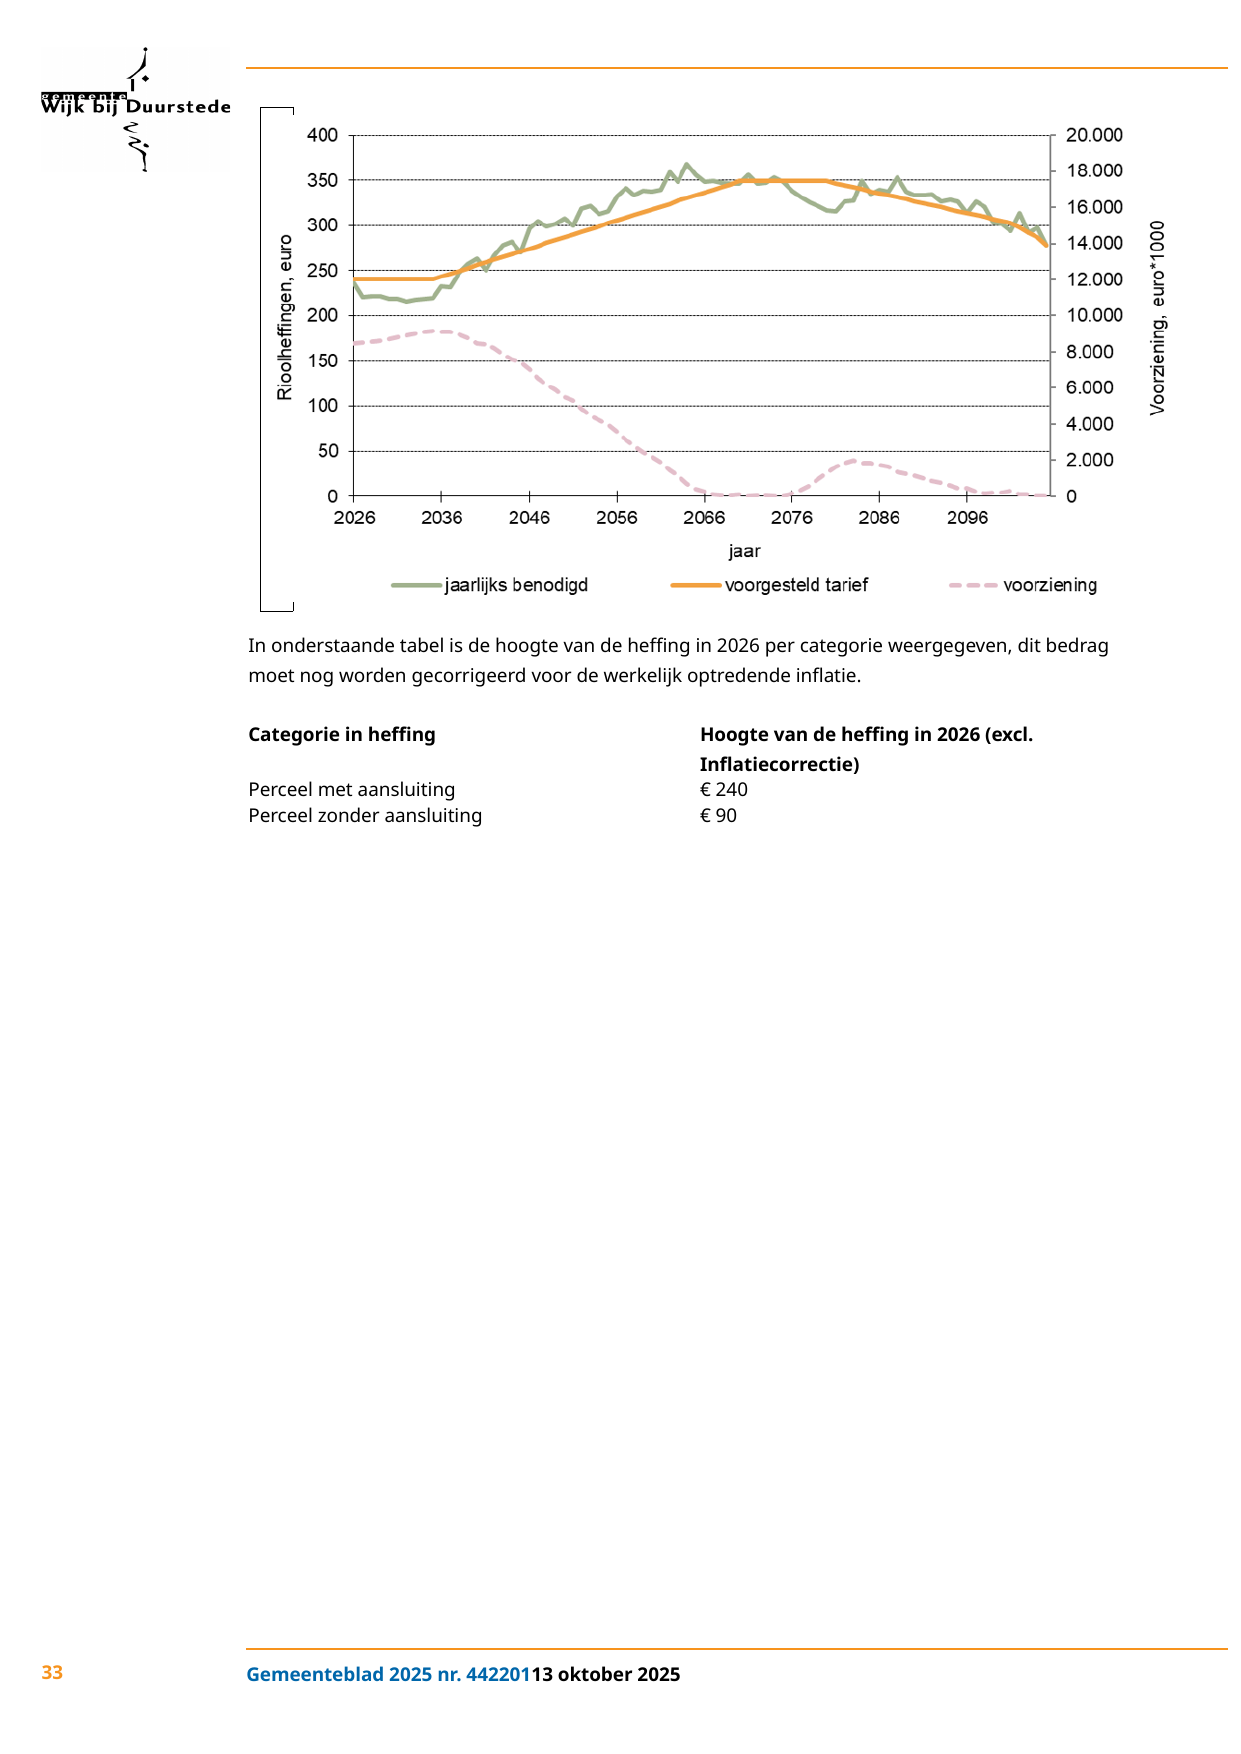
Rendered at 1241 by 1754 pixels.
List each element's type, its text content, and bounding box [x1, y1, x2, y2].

table_cell Perceel zonder aansluiting [248, 802, 700, 828]
table_header Hoogte van de heffing in 2026 (excl. Inflatiecorrectie) [700, 721, 1152, 777]
text In onderstaande tabel is de hoogte van de heffing in 2026 per categorie weergegeven, dit bedrag moet nog worden gecorrigeerd voor de werkelijk optredende inflatie. [248, 632, 1152, 688]
table_cell Perceel met aansluiting [248, 777, 700, 802]
picture [268, 115, 1173, 602]
table_cell € 240 [700, 777, 1152, 802]
picture [41, 47, 231, 172]
table_header Categorie in heffing [248, 721, 700, 777]
table_cell € 90 [700, 802, 1152, 828]
